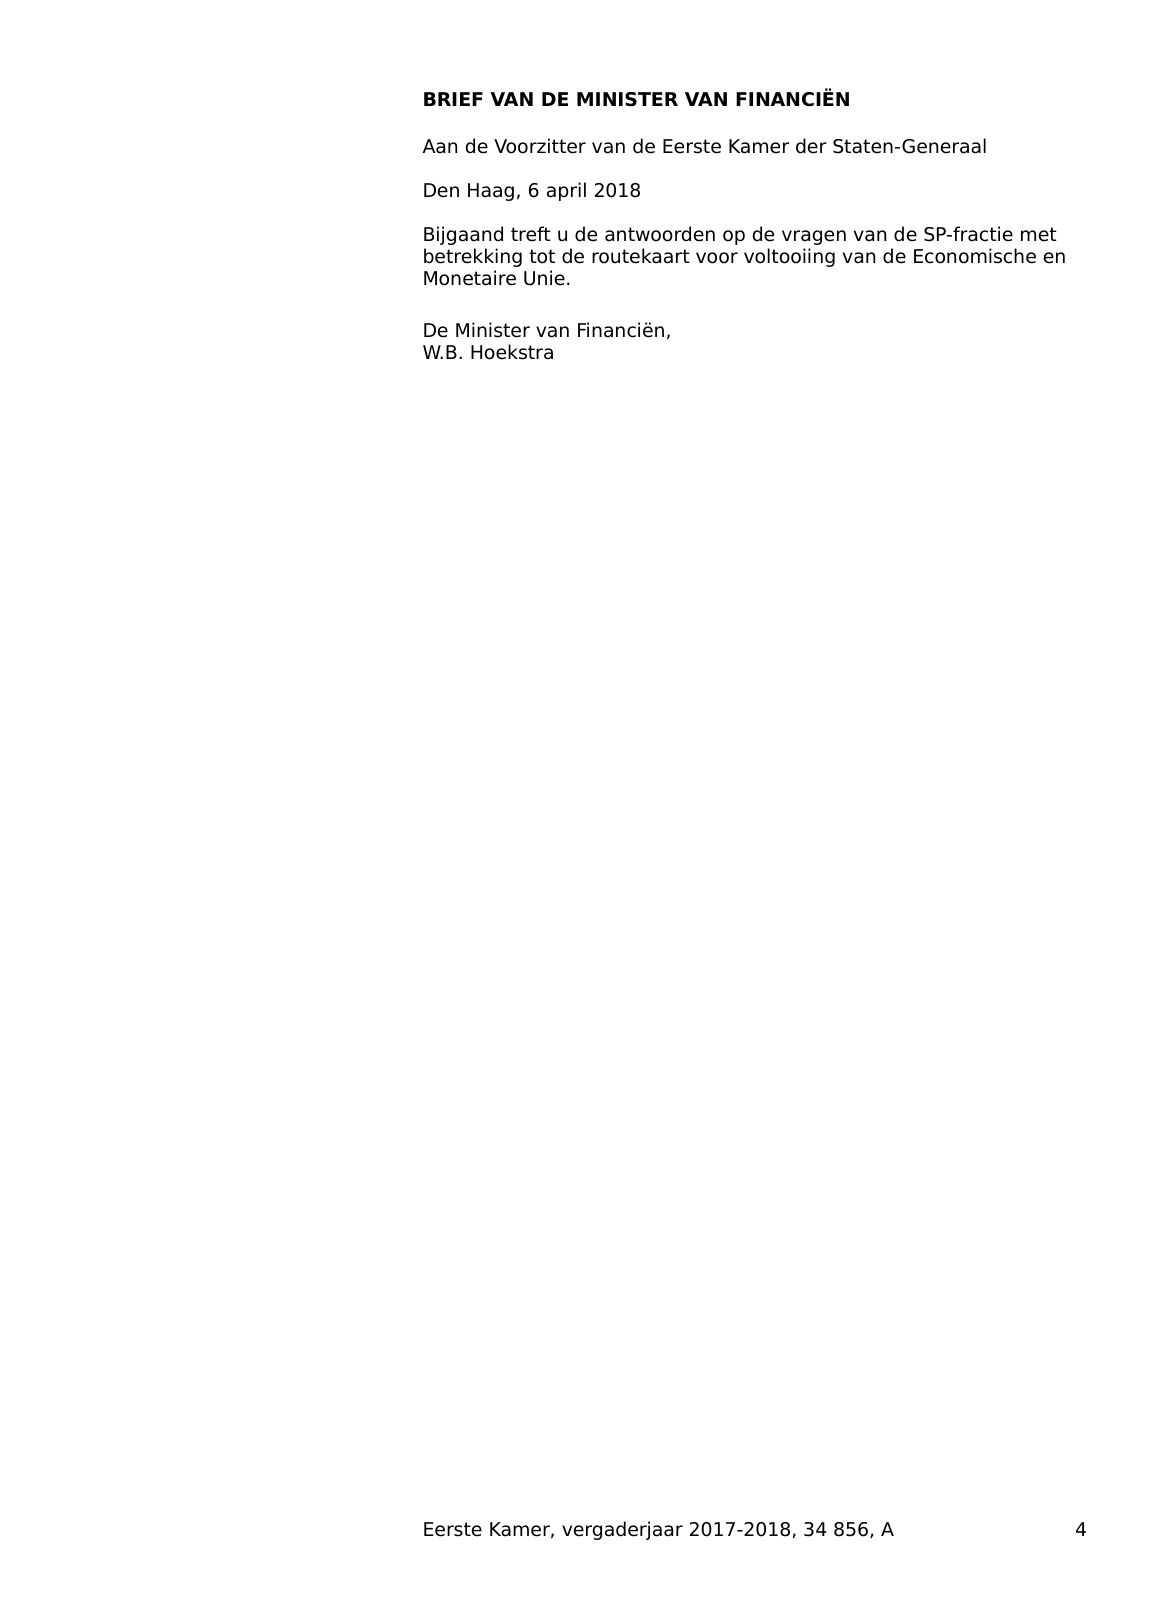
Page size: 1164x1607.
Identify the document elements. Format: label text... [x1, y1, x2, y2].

text Bijgaand treft u de antwoorden op de vragen van de SP-fractie met betrekking tot de routekaart voor voltooiing van de Economische en Monetaire Unie. [422, 224, 1087, 290]
text De Minister van Financiën, W.B. Hoekstra [422, 320, 1087, 364]
text Den Haag, 6 april 2018 [422, 180, 1087, 202]
text Aan de Voorzitter van de Eerste Kamer der Staten-Generaal [422, 136, 1087, 158]
subtitle BRIEF VAN DE MINISTER VAN FINANCIËN [422, 89, 1087, 111]
